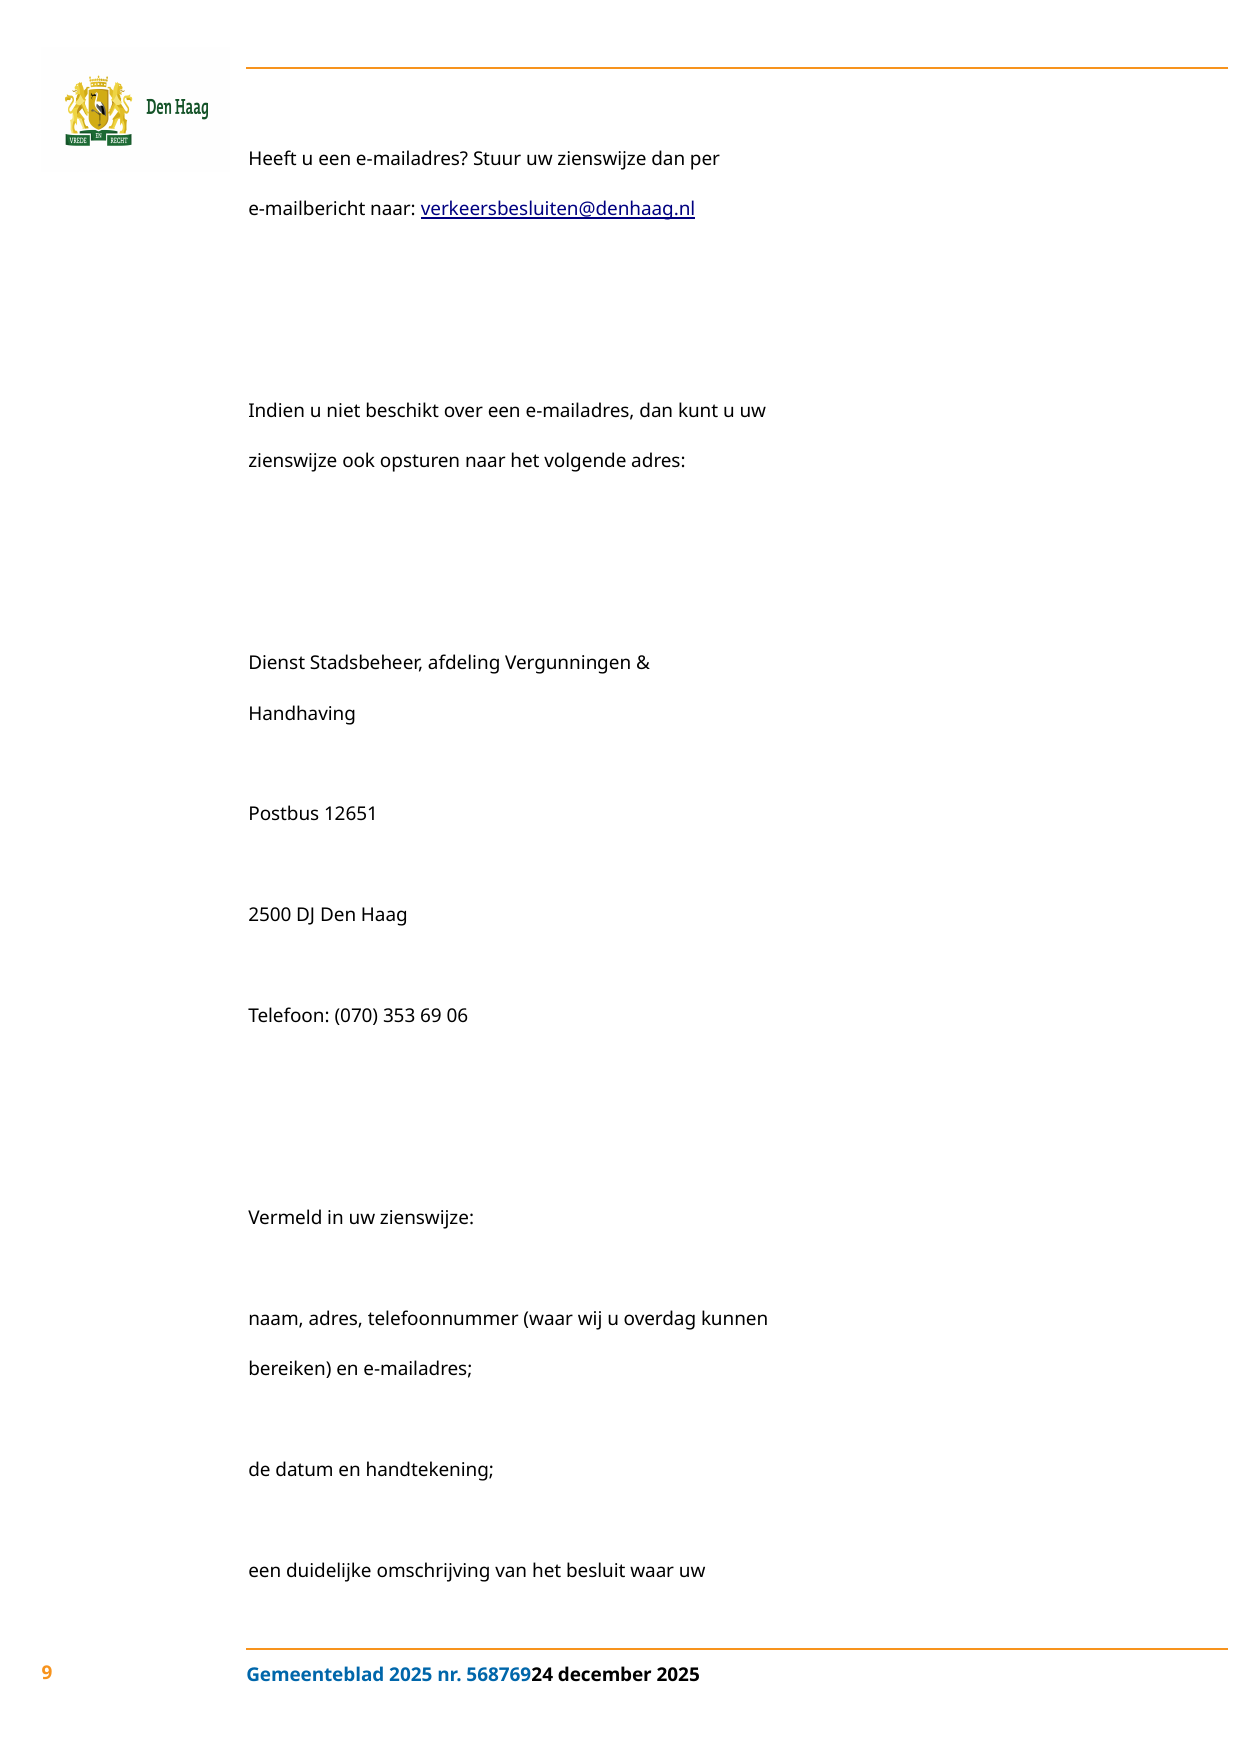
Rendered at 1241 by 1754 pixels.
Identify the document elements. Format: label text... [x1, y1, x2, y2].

text Postbus 12651 [248, 801, 1152, 826]
text Heeft u een e-mailadres? Stuur uw zienswijze dan per [248, 145, 1152, 171]
text Dienst Stadsbeheer, afdeling Vergunningen & [248, 649, 1152, 675]
text Telefoon: (070) 353 69 06 [248, 1002, 1152, 1028]
text 2500 DJ Den Haag [248, 901, 1152, 927]
text Indien u niet beschikt over een e-mailadres, dan kunt u uw [248, 397, 1152, 423]
text bereiken) en e-mailadres; [248, 1355, 1152, 1381]
text zienswijze ook opsturen naar het volgende adres: [248, 448, 1152, 473]
text naam, adres, telefoonnummer (waar wij u overdag kunnen [248, 1305, 1152, 1331]
text e-mailbericht naar: verkeersbesluiten@denhaag.nl [248, 196, 1152, 221]
picture [41, 47, 231, 172]
text Handhaving [248, 700, 1152, 726]
text Vermeld in uw zienswijze: [248, 1204, 1152, 1230]
text een duidelijke omschrijving van het besluit waar uw [248, 1557, 1152, 1583]
text de datum en handtekening; [248, 1456, 1152, 1482]
